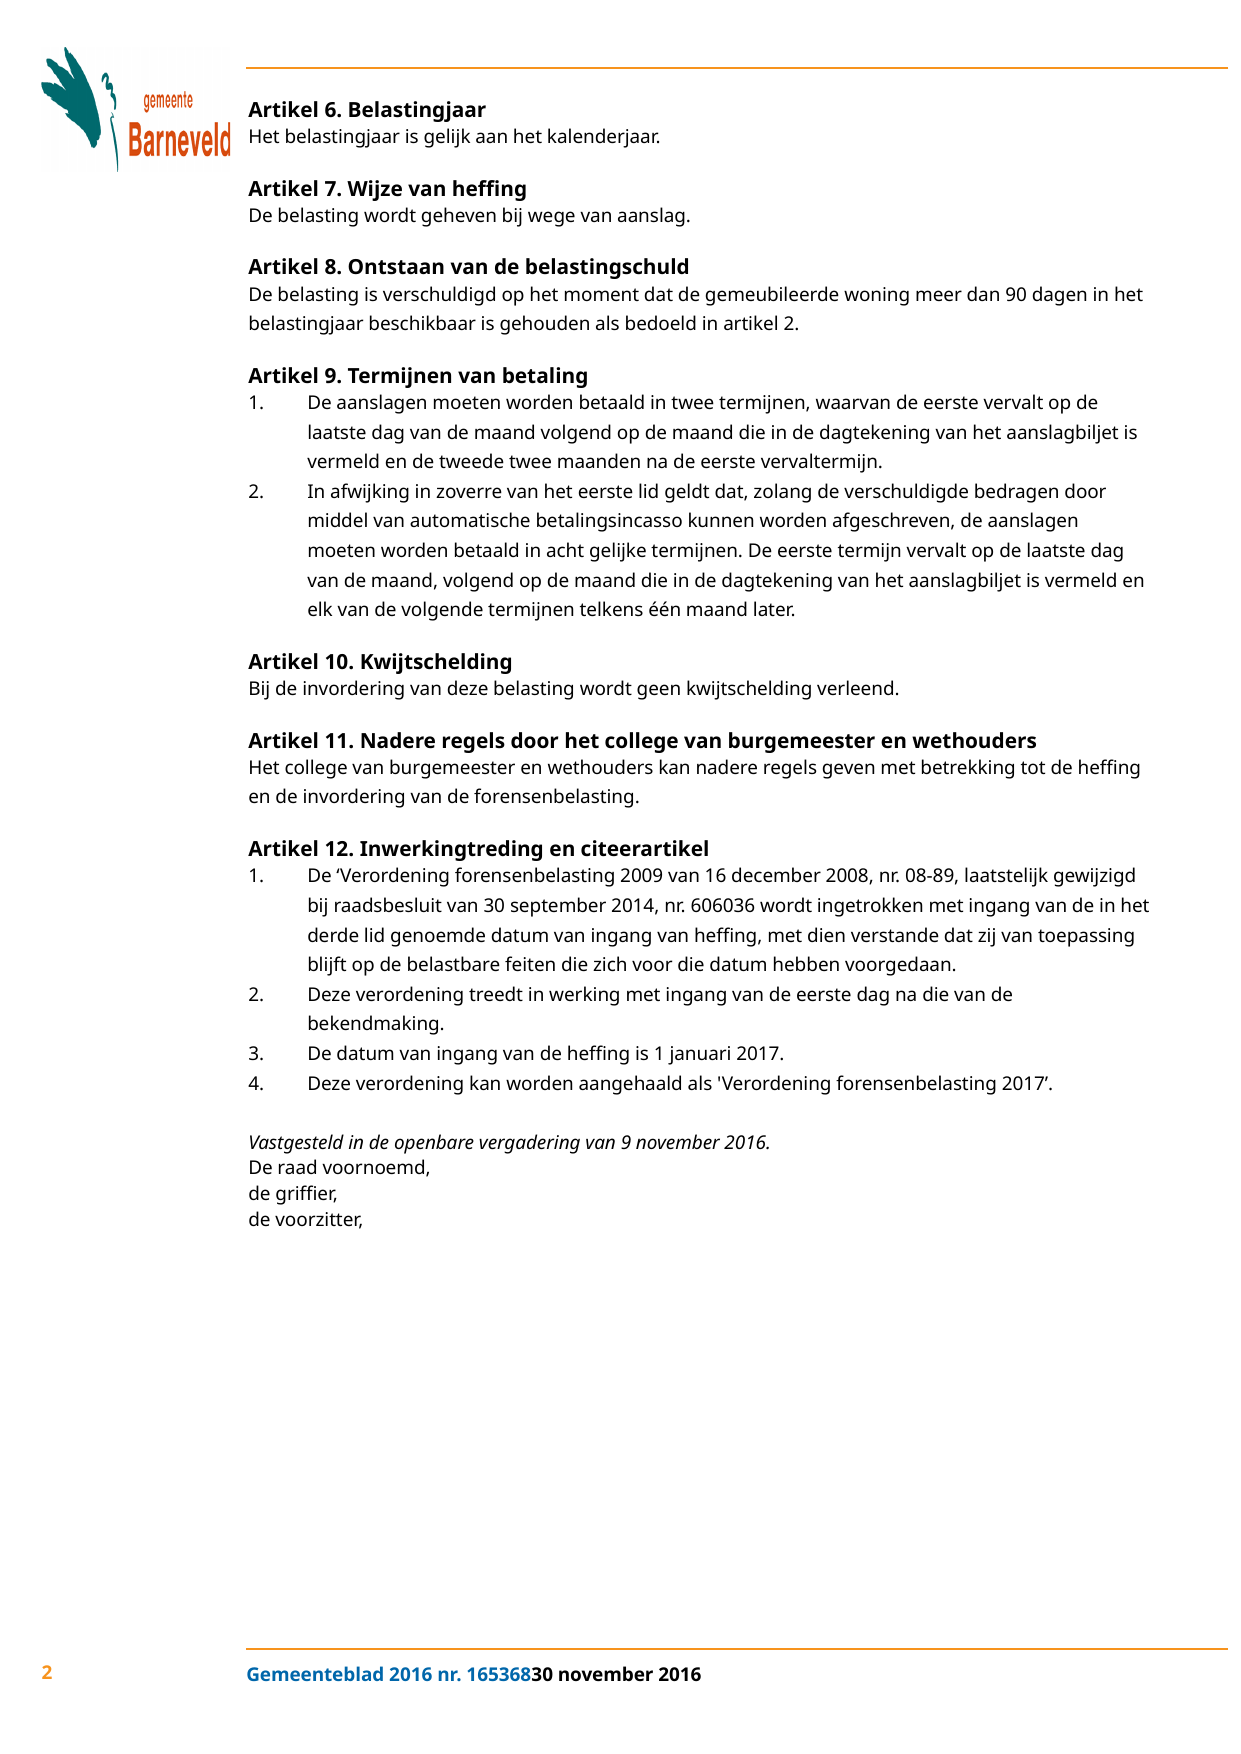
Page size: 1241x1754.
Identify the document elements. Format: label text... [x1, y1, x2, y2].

text Artikel 10. Kwijtschelding [248, 647, 1152, 675]
list De datum van ingang van de heffing is 1 januari 2017. [248, 1040, 1152, 1066]
text Artikel 6. Belastingjaar [248, 95, 1152, 123]
text Bij de invordering van deze belasting wordt geen kwijtschelding verleend. [248, 675, 1152, 701]
text Vastgesteld in de openbare vergadering van 9 november 2016. [248, 1129, 1152, 1154]
text Artikel 12. Inwerkingtreding en citeerartikel [248, 834, 1152, 863]
list De aanslagen moeten worden betaald in twee termijnen, waarvan de eerste vervalt op de laatste dag van de maand volgend op de maand die in de dagtekening van het aanslagbiljet is vermeld en de tweede twee maanden na de eerste vervaltermijn. [248, 389, 1152, 474]
list Deze verordening treedt in werking met ingang van de eerste dag na die van de bekendmaking. [248, 981, 1152, 1036]
list In afwijking in zoverre van het eerste lid geldt dat, zolang de verschuldigde bedragen door middel van automatische betalingsincasso kunnen worden afgeschreven, de aanslagen moeten worden betaald in acht gelijke termijnen. De eerste termijn vervalt op de laatste dag van de maand, volgend op de maand die in de dagtekening van het aanslagbiljet is vermeld en elk van de volgende termijnen telkens één maand later. [248, 478, 1152, 622]
text Artikel 9. Termijnen van betaling [248, 361, 1152, 389]
text De belasting is verschuldigd op het moment dat de gemeubileerde woning meer dan 90 dagen in het belastingjaar beschikbaar is gehouden als bedoeld in artikel 2. [248, 281, 1152, 336]
list De ‘Verordening forensenbelasting 2009 van 16 december 2008, nr. 08-89, laatstelijk gewijzigd bij raadsbesluit van 30 september 2014, nr. 606036 wordt ingetrokken met ingang van de in het derde lid genoemde datum van ingang van heffing, met dien verstande dat zij van toepassing blijft op de belastbare feiten die zich voor die datum hebben voorgedaan. [248, 863, 1152, 977]
text Het college van burgemeester en wethouders kan nadere regels geven met betrekking tot de heffing en de invordering van de forensenbelasting. [248, 754, 1152, 809]
picture [41, 47, 231, 172]
text Artikel 11. Nadere regels door het college van burgemeester en wethouders [248, 726, 1152, 754]
text Artikel 7. Wijze van heffing [248, 174, 1152, 202]
text de griffier, [248, 1180, 1152, 1206]
text Artikel 8. Ontstaan van de belastingschuld [248, 252, 1152, 281]
text de voorzitter, [248, 1206, 1152, 1232]
text Het belastingjaar is gelijk aan het kalenderjaar. [248, 123, 1152, 149]
text De belasting wordt geheven bij wege van aanslag. [248, 202, 1152, 228]
text De raad voornoemd, [248, 1154, 1152, 1180]
list Deze verordening kan worden aangehaald als 'Verordening forensenbelasting 2017’. [248, 1070, 1152, 1095]
